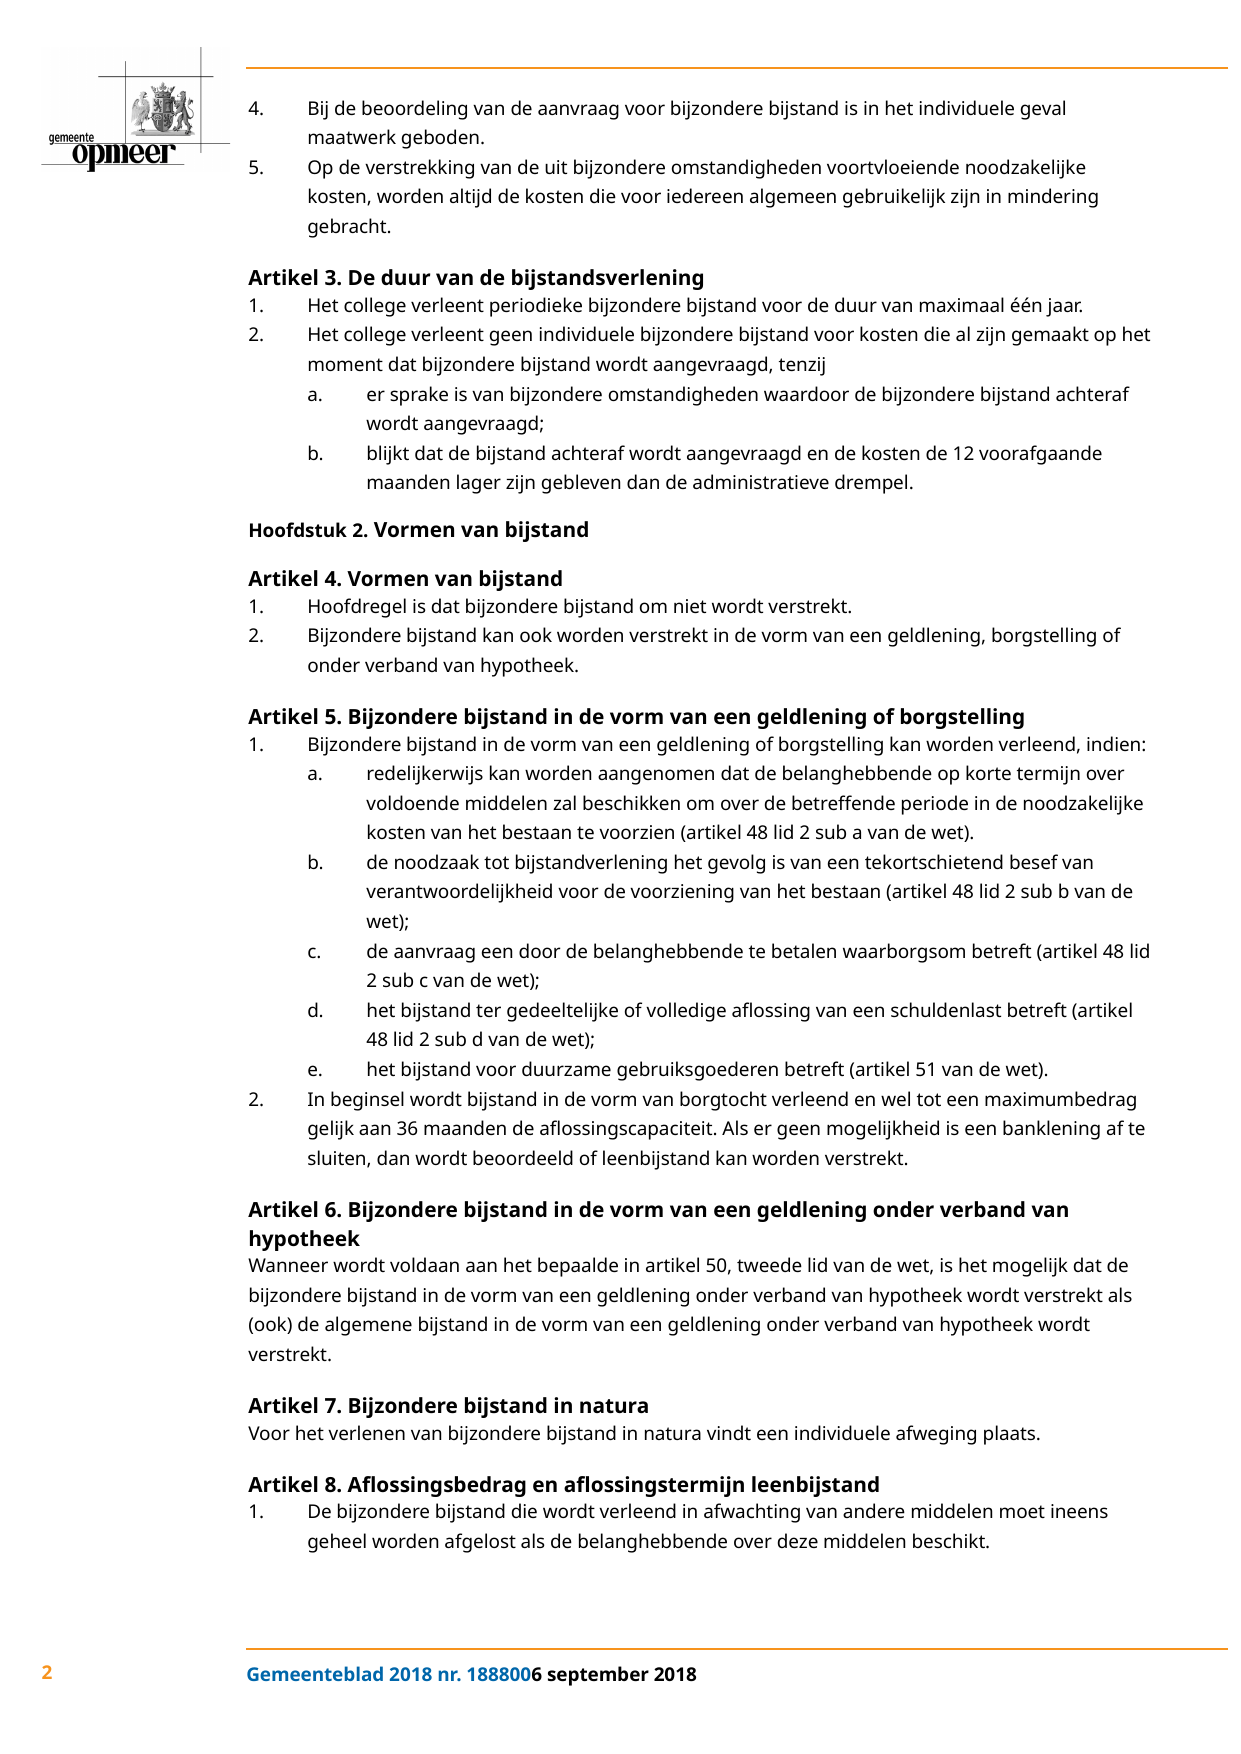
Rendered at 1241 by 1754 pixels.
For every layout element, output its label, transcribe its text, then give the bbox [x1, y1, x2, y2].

list de noodzaak tot bijstandverlening het gevolg is van een tekortschietend besef van verantwoordelijkheid voor de voorziening van het bestaan (artikel 48 lid 2 sub b van de wet); [307, 849, 1152, 934]
list Het college verleent geen individuele bijzondere bijstand voor kosten die al zijn gemaakt op het moment dat bijzondere bijstand wordt aangevraagd, tenzij [248, 322, 1152, 377]
list De bijzondere bijstand die wordt verleend in afwachting van andere middelen moet ineens geheel worden afgelost als de belanghebbende over deze middelen beschikt. [248, 1499, 1152, 1554]
list blijkt dat de bijstand achteraf wordt aangevraagd en de kosten de 12 voorafgaande maanden lager zijn gebleven dan de administratieve drempel. [307, 440, 1152, 495]
list het bijstand voor duurzame gebruiksgoederen betreft (artikel 51 van de wet). [307, 1056, 1152, 1082]
list de aanvraag een door de belanghebbende te betalen waarborgsom betreft (artikel 48 lid 2 sub c van de wet); [307, 938, 1152, 993]
list Op de verstrekking van de uit bijzondere omstandigheden voortvloeiende noodzakelijke kosten, worden altijd de kosten die voor iedereen algemeen gebruikelijk zijn in mindering gebracht. [248, 154, 1152, 239]
list redelijkerwijs kan worden aangenomen dat de belanghebbende op korte termijn over voldoende middelen zal beschikken om over de betreffende periode in de noodzakelijke kosten van het bestaan te voorzien (artikel 48 lid 2 sub a van de wet). [307, 760, 1152, 845]
list het bijstand ter gedeeltelijke of volledige aflossing van een schuldenlast betreft (artikel 48 lid 2 sub d van de wet); [307, 997, 1152, 1052]
text Artikel 8. Aflossingsbedrag en aflossingstermijn leenbijstand [248, 1470, 1152, 1499]
text Hoofdstuk 2. Vormen van bijstand [248, 515, 1152, 543]
list In beginsel wordt bijstand in de vorm van borgtocht verleend en wel tot een maximumbedrag gelijk aan 36 maanden de aflossingscapaciteit. Als er geen mogelijkheid is een banklening af te sluiten, dan wordt beoordeeld of leenbijstand kan worden verstrekt. [248, 1086, 1152, 1171]
text Artikel 3. De duur van de bijstandsverlening [248, 263, 1152, 292]
list er sprake is van bijzondere omstandigheden waardoor de bijzondere bijstand achteraf wordt aangevraagd; [307, 381, 1152, 436]
picture [41, 47, 231, 172]
list Bijzondere bijstand kan ook worden verstrekt in de vorm van een geldlening, borgstelling of onder verband van hypotheek. [248, 622, 1152, 678]
text Artikel 7. Bijzondere bijstand in natura [248, 1391, 1152, 1420]
list Bijzondere bijstand in de vorm van een geldlening of borgstelling kan worden verleend, indien: [248, 731, 1152, 757]
text Wanneer wordt voldaan aan het bepaalde in artikel 50, tweede lid van de wet, is het mogelijk dat de bijzondere bijstand in de vorm van een geldlening onder verband van hypotheek wordt verstrekt als (ook) de algemene bijstand in de vorm van een geldlening onder verband van hypotheek wordt verstrekt. [248, 1252, 1152, 1367]
text Artikel 4. Vormen van bijstand [248, 564, 1152, 593]
list Hoofdregel is dat bijzondere bijstand om niet wordt verstrekt. [248, 593, 1152, 618]
list Het college verleent periodieke bijzondere bijstand voor de duur van maximaal één jaar. [248, 292, 1152, 318]
text Artikel 6. Bijzondere bijstand in de vorm van een geldlening onder verband van hypotheek [248, 1195, 1152, 1252]
text Voor het verlenen van bijzondere bijstand in natura vindt een individuele afweging plaats. [248, 1420, 1152, 1446]
list Bij de beoordeling van de aanvraag voor bijzondere bijstand is in het individuele geval maatwerk geboden. [248, 95, 1152, 150]
text Artikel 5. Bijzondere bijstand in de vorm van een geldlening of borgstelling [248, 702, 1152, 731]
